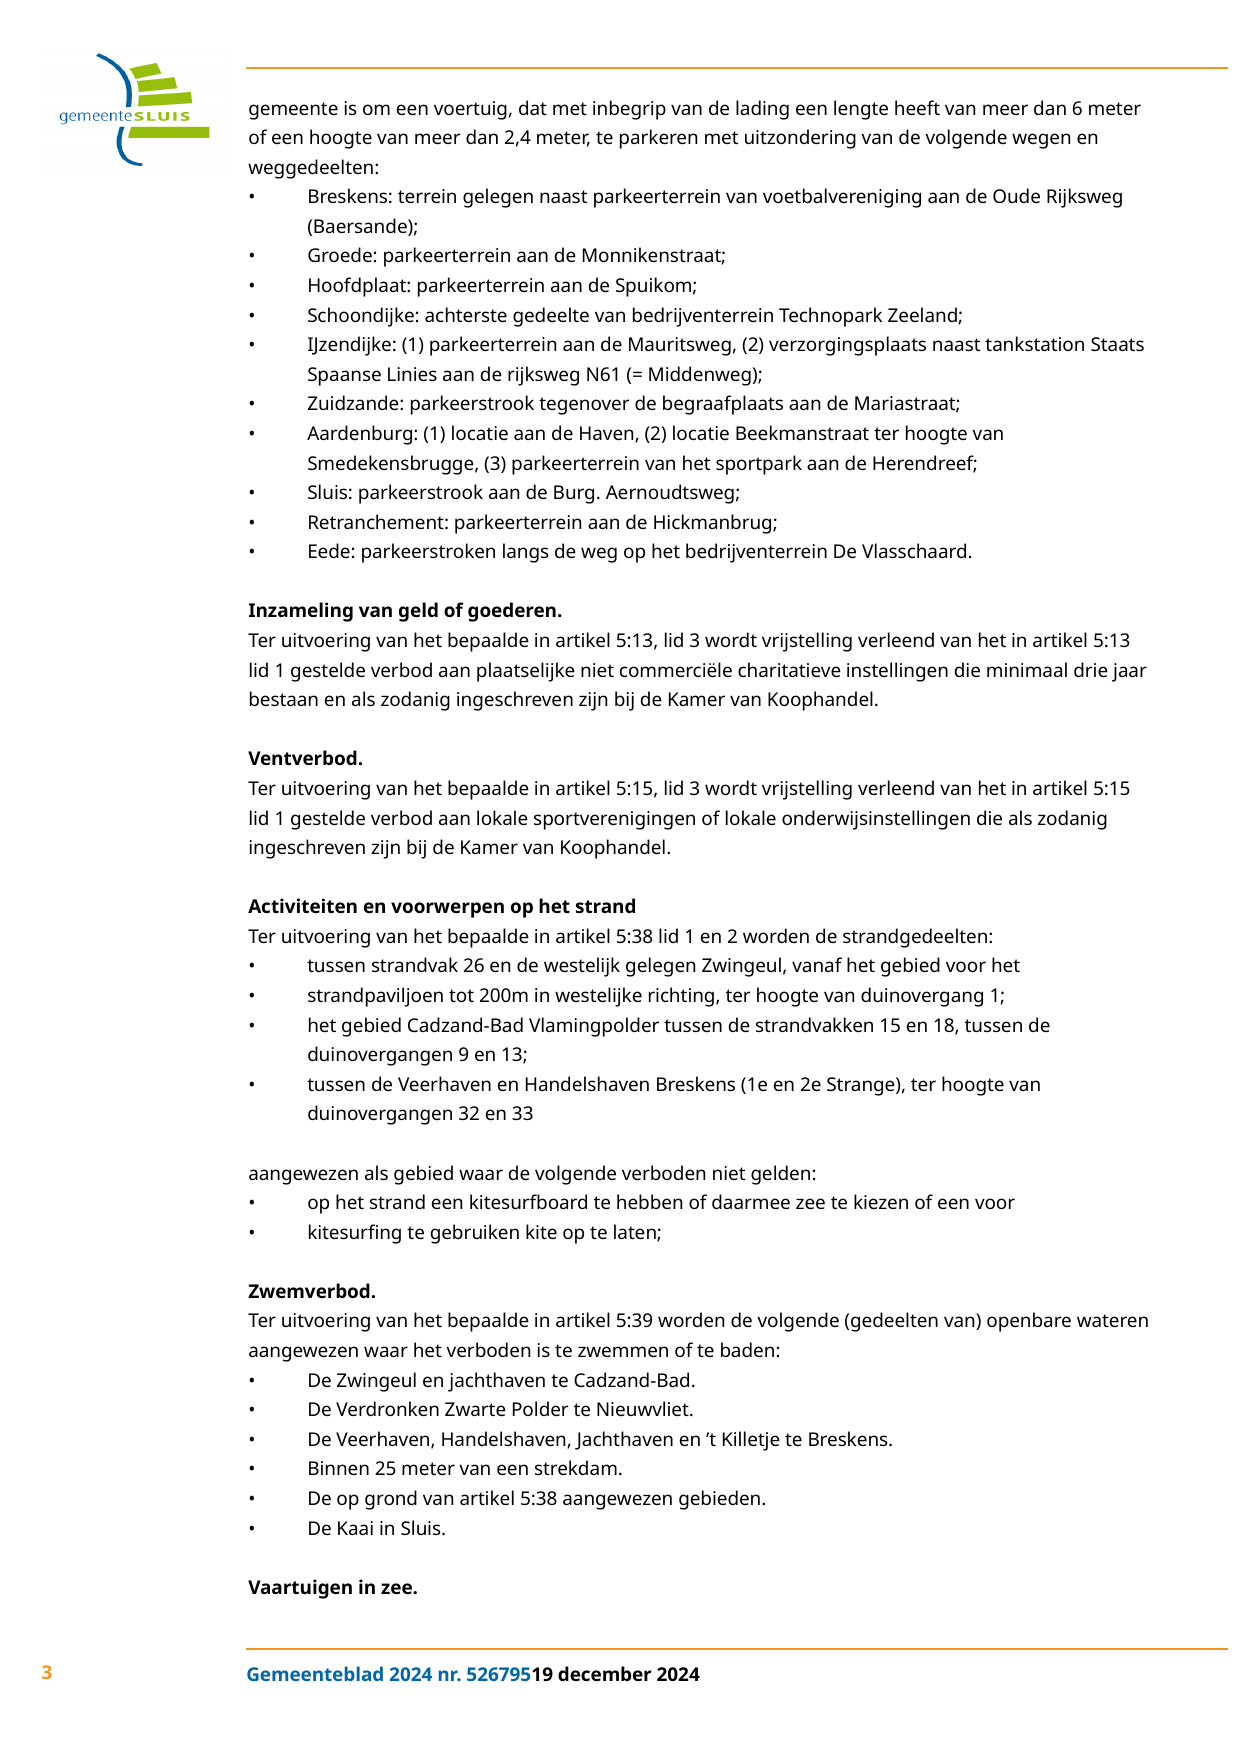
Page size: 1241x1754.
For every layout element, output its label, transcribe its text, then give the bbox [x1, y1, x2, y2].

text Vaartuigen in zee. [248, 1574, 1152, 1600]
list Eede: parkeerstroken langs de weg op het bedrijventerrein De Vlasschaard. [248, 538, 1152, 564]
list kitesurfing te gebruiken kite op te laten; [248, 1219, 1152, 1245]
text Zwemverbod. [248, 1278, 1152, 1304]
list tussen de Veerhaven en Handelshaven Breskens (1e en 2e Strange), ter hoogte van duinovergangen 32 en 33 [248, 1071, 1152, 1126]
list Retranchement: parkeerterrein aan de Hickmanbrug; [248, 509, 1152, 535]
text Inzameling van geld of goederen. [248, 598, 1152, 623]
list Schoondijke: achterste gedeelte van bedrijventerrein Technopark Zeeland; [248, 302, 1152, 328]
list De Verdronken Zwarte Polder te Nieuwvliet. [248, 1396, 1152, 1422]
text gemeente is om een voertuig, dat met inbegrip van de lading een lengte heeft van meer dan 6 meter of een hoogte van meer dan 2,4 meter, te parkeren met uitzondering van de volgende wegen en weggedeelten: [248, 95, 1152, 180]
list Breskens: terrein gelegen naast parkeerterrein van voetbalvereniging aan de Oude Rijksweg (Baersande); [248, 183, 1152, 239]
list Binnen 25 meter van een strekdam. [248, 1456, 1152, 1481]
list strandpaviljoen tot 200m in westelijke richting, ter hoogte van duinovergang 1; [248, 982, 1152, 1008]
list IJzendijke: (1) parkeerterrein aan de Mauritsweg, (2) verzorgingsplaats naast tankstation Staats Spaanse Linies aan de rijksweg N61 (= Middenweg); [248, 331, 1152, 387]
text Activiteiten en voorwerpen op het strand [248, 893, 1152, 919]
list De Veerhaven, Handelshaven, Jachthaven en ’t Killetje te Breskens. [248, 1426, 1152, 1452]
list op het strand een kitesurfboard te hebben of daarmee zee te kiezen of een voor [248, 1189, 1152, 1215]
list De Kaai in Sluis. [248, 1515, 1152, 1541]
list het gebied Cadzand-Bad Vlamingpolder tussen de strandvakken 15 en 18, tussen de duinovergangen 9 en 13; [248, 1012, 1152, 1067]
list Hoofdplaat: parkeerterrein aan de Spuikom; [248, 272, 1152, 298]
list De Zwingeul en jachthaven te Cadzand-Bad. [248, 1367, 1152, 1393]
list Groede: parkeerterrein aan de Monnikenstraat; [248, 243, 1152, 268]
list Sluis: parkeerstrook aan de Burg. Aernoudtsweg; [248, 479, 1152, 505]
list De op grond van artikel 5:38 aangewezen gebieden. [248, 1485, 1152, 1511]
text Ter uitvoering van het bepaalde in artikel 5:13, lid 3 wordt vrijstelling verleend van het in artikel 5:13 lid 1 gestelde verbod aan plaatselijke niet commerciële charitatieve instellingen die minimaal drie jaar bestaan en als zodanig ingeschreven zijn bij de Kamer van Koophandel. [248, 627, 1152, 712]
text Ventverbod. [248, 746, 1152, 771]
text Ter uitvoering van het bepaalde in artikel 5:38 lid 1 en 2 worden de strandgedeelten: [248, 923, 1152, 949]
text aangewezen als gebied waar de volgende verboden niet gelden: [248, 1160, 1152, 1186]
text Ter uitvoering van het bepaalde in artikel 5:39 worden de volgende (gedeelten van) openbare wateren aangewezen waar het verboden is te zwemmen of te baden: [248, 1308, 1152, 1363]
list Zuidzande: parkeerstrook tegenover de begraafplaats aan de Mariastraat; [248, 391, 1152, 416]
picture [41, 47, 231, 172]
list tussen strandvak 26 en de westelijk gelegen Zwingeul, vanaf het gebied voor het [248, 953, 1152, 978]
list Aardenburg: (1) locatie aan de Haven, (2) locatie Beekmanstraat ter hoogte van Smedekensbrugge, (3) parkeerterrein van het sportpark aan de Herendreef; [248, 420, 1152, 476]
text Ter uitvoering van het bepaalde in artikel 5:15, lid 3 wordt vrijstelling verleend van het in artikel 5:15 lid 1 gestelde verbod aan lokale sportverenigingen of lokale onderwijsinstellingen die als zodanig ingeschreven zijn bij de Kamer van Koophandel. [248, 775, 1152, 860]
